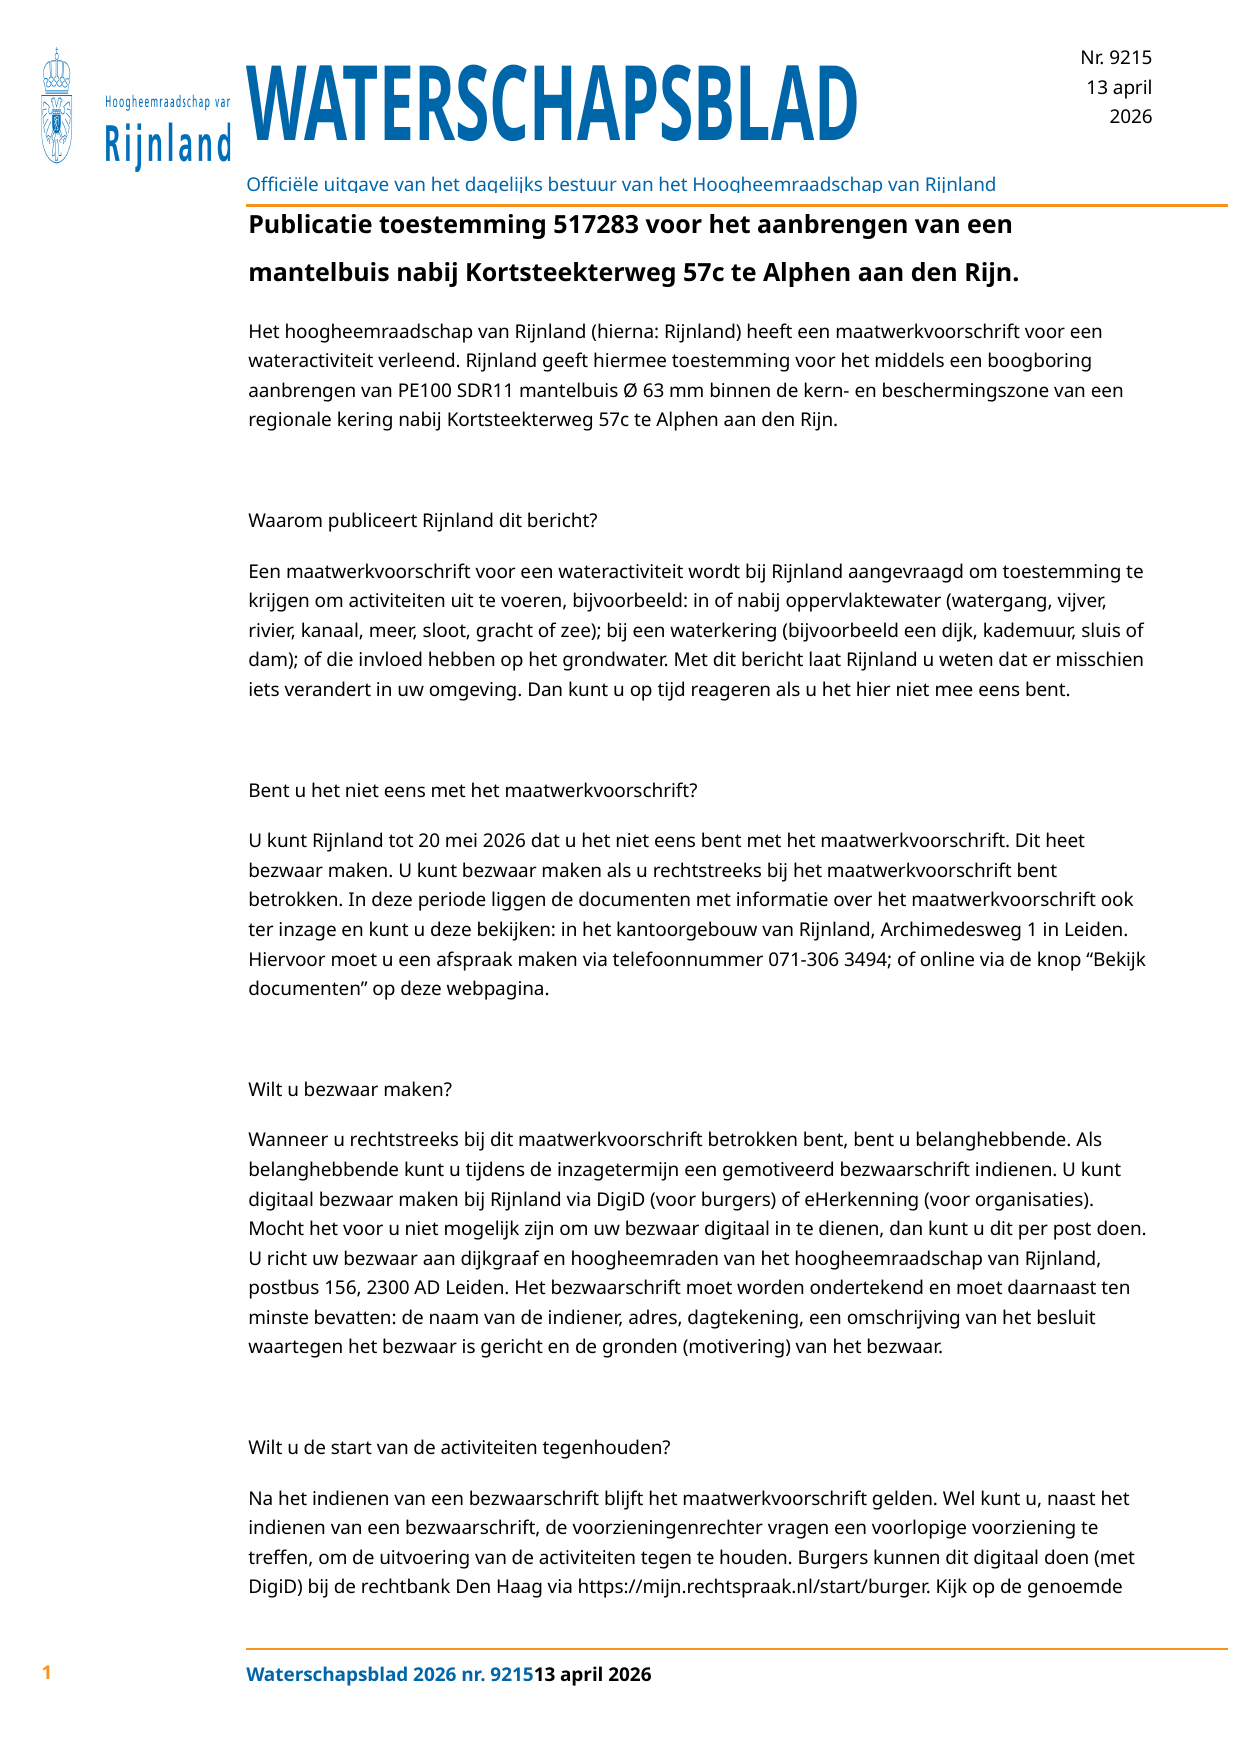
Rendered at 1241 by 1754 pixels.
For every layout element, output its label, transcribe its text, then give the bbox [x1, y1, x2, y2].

text Publicatie toestemming 517283 voor het aanbrengen van een mantelbuis nabij Kortsteekterweg 57c te Alphen aan den Rijn. [248, 207, 1152, 288]
text Het hoogheemraadschap van Rijnland (hierna: Rijnland) heeft een maatwerkvoorschrift voor een wateractiviteit verleend. Rijnland geeft hiermee toestemming voor het middels een boogboring aanbrengen van PE100 SDR11 mantelbuis Ø 63 mm binnen de kern- en beschermingszone van een regionale kering nabij Kortsteekterweg 57c te Alphen aan den Rijn. [248, 318, 1152, 432]
text Wilt u bezwaar maken? [248, 1076, 1152, 1102]
text Een maatwerkvoorschrift voor een wateractiviteit wordt bij Rijnland aangevraagd om toestemming te krijgen om activiteiten uit te voeren, bijvoorbeeld: in of nabij oppervlaktewater (watergang, vijver, rivier, kanaal, meer, sloot, gracht of zee); bij een waterkering (bijvoorbeeld een dijk, kademuur, sluis of dam); of die invloed hebben op het grondwater. Met dit bericht laat Rijnland u weten dat er misschien iets verandert in uw omgeving. Dan kunt u op tijd reageren als u het hier niet mee eens bent. [248, 558, 1152, 702]
picture [41, 47, 231, 172]
text U kunt Rijnland tot 20 mei 2026 dat u het niet eens bent met het maatwerkvoorschrift. Dit heet bezwaar maken. U kunt bezwaar maken als u rechtstreeks bij het maatwerkvoorschrift bent betrokken. In deze periode liggen de documenten met informatie over het maatwerkvoorschrift ook ter inzage en kunt u deze bekijken: in het kantoorgebouw van Rijnland, Archimedesweg 1 in Leiden. Hiervoor moet u een afspraak maken via telefoonnummer 071-306 3494; of online via de knop “Bekijk documenten” op deze webpagina. [248, 827, 1152, 1001]
text Wilt u de start van de activiteiten tegenhouden? [248, 1434, 1152, 1460]
text Wanneer u rechtstreeks bij dit maatwerkvoorschrift betrokken bent, bent u belanghebbende. Als belanghebbende kunt u tijdens de inzagetermijn een gemotiveerd bezwaarschrift indienen. U kunt digitaal bezwaar maken bij Rijnland via DigiD (voor burgers) of eHerkenning (voor organisaties). Mocht het voor u niet mogelijk zijn om uw bezwaar digitaal in te dienen, dan kunt u dit per post doen. U richt uw bezwaar aan dijkgraaf en hoogheemraden van het hoogheemraadschap van Rijnland, postbus 156, 2300 AD Leiden. Het bezwaarschrift moet worden ondertekend en moet daarnaast ten minste bevatten: de naam van de indiener, adres, dagtekening, een omschrijving van het besluit waartegen het bezwaar is gericht en de gronden (motivering) van het bezwaar. [248, 1127, 1152, 1359]
text Waarom publiceert Rijnland dit bericht? [248, 507, 1152, 533]
text Na het indienen van een bezwaarschrift blijft het maatwerkvoorschrift gelden. Wel kunt u, naast het indienen van een bezwaarschrift, de voorzieningenrechter vragen een voorlopige voorziening te treffen, om de uitvoering van de activiteiten tegen te houden. Burgers kunnen dit digitaal doen (met DigiD) bij de rechtbank Den Haag via https://mijn.rechtspraak.nl/start/burger. Kijk op de genoemde [248, 1485, 1152, 1599]
text Bent u het niet eens met het maatwerkvoorschrift? [248, 777, 1152, 803]
